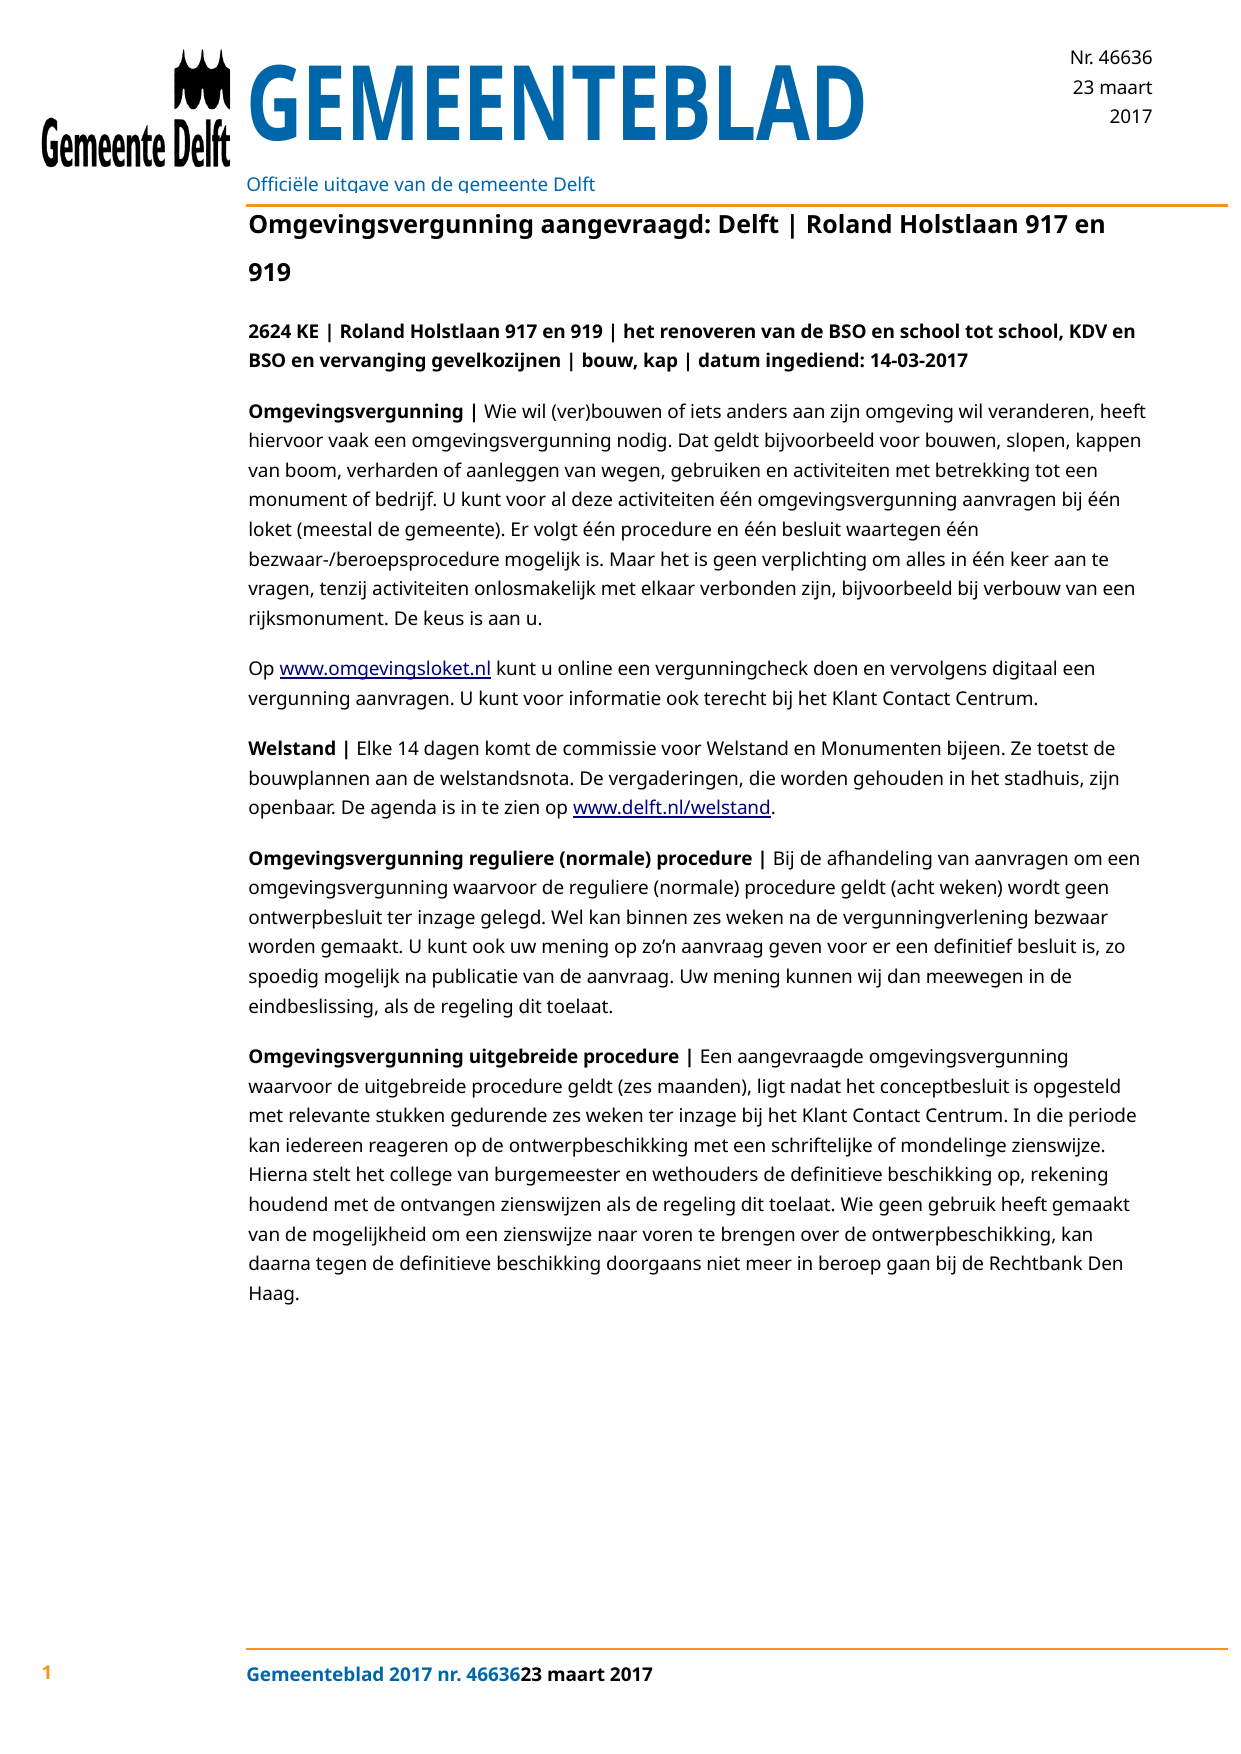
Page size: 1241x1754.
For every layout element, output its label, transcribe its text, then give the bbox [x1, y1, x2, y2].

text Omgevingsvergunning reguliere (normale) procedure | Bij de afhandeling van aanvragen om een omgevingsvergunning waarvoor de reguliere (normale) procedure geldt (acht weken) wordt geen ontwerpbesluit ter inzage gelegd. Wel kan binnen zes weken na de vergunningverlening bezwaar worden gemaakt. U kunt ook uw mening op zo’n aanvraag geven voor er een definitief besluit is, zo spoedig mogelijk na publicatie van de aanvraag. Uw mening kunnen wij dan meewegen in de eindbeslissing, als de regeling dit toelaat. [248, 845, 1152, 1019]
text Op www.omgevingsloket.nl kunt u online een vergunningcheck doen en vervolgens digitaal een vergunning aanvragen. U kunt voor informatie ook terecht bij het Klant Contact Centrum. [248, 655, 1152, 711]
text 2624 KE | Roland Holstlaan 917 en 919 | het renoveren van de BSO en school tot school, KDV en BSO en vervanging gevelkozijnen | bouw, kap | datum ingediend: 14-03-2017 [248, 318, 1152, 373]
text Omgevingsvergunning aangevraagd: Delft | Roland Holstlaan 917 en 919 [248, 207, 1152, 288]
text Welstand | Elke 14 dagen komt de commissie voor Welstand en Monumenten bijeen. Ze toetst de bouwplannen aan de welstandsnota. De vergaderingen, die worden gehouden in het stadhuis, zijn openbaar. De agenda is in te zien op www.delft.nl/welstand. [248, 735, 1152, 820]
text Omgevingsvergunning | Wie wil (ver)bouwen of iets anders aan zijn omgeving wil veranderen, heeft hiervoor vaak een omgevingsvergunning nodig. Dat geldt bijvoorbeeld voor bouwen, slopen, kappen van boom, verharden of aanleggen van wegen, gebruiken en activiteiten met betrekking tot een monument of bedrijf. U kunt voor al deze activiteiten één omgevingsvergunning aanvragen bij één loket (meestal de gemeente). Er volgt één procedure en één besluit waartegen één bezwaar-/beroepsprocedure mogelijk is. Maar het is geen verplichting om alles in één keer aan te vragen, tenzij activiteiten onlosmakelijk met elkaar verbonden zijn, bijvoorbeeld bij verbouw van een rijksmonument. De keus is aan u. [248, 398, 1152, 631]
text Omgevingsvergunning uitgebreide procedure | Een aangevraagde omgevingsvergunning waarvoor de uitgebreide procedure geldt (zes maanden), ligt nadat het conceptbesluit is opgesteld met relevante stukken gedurende zes weken ter inzage bij het Klant Contact Centrum. In die periode kan iedereen reageren op de ontwerpbeschikking met een schriftelijke of mondelinge zienswijze. Hierna stelt het college van burgemeester en wethouders de definitieve beschikking op, rekening houdend met de ontvangen zienswijzen als de regeling dit toelaat. Wie geen gebruik heeft gemaakt van de mogelijkheid om een zienswijze naar voren te brengen over de ontwerpbeschikking, kan daarna tegen de definitieve beschikking doorgaans niet meer in beroep gaan bij de Rechtbank Den Haag. [248, 1043, 1152, 1306]
picture [41, 47, 231, 172]
